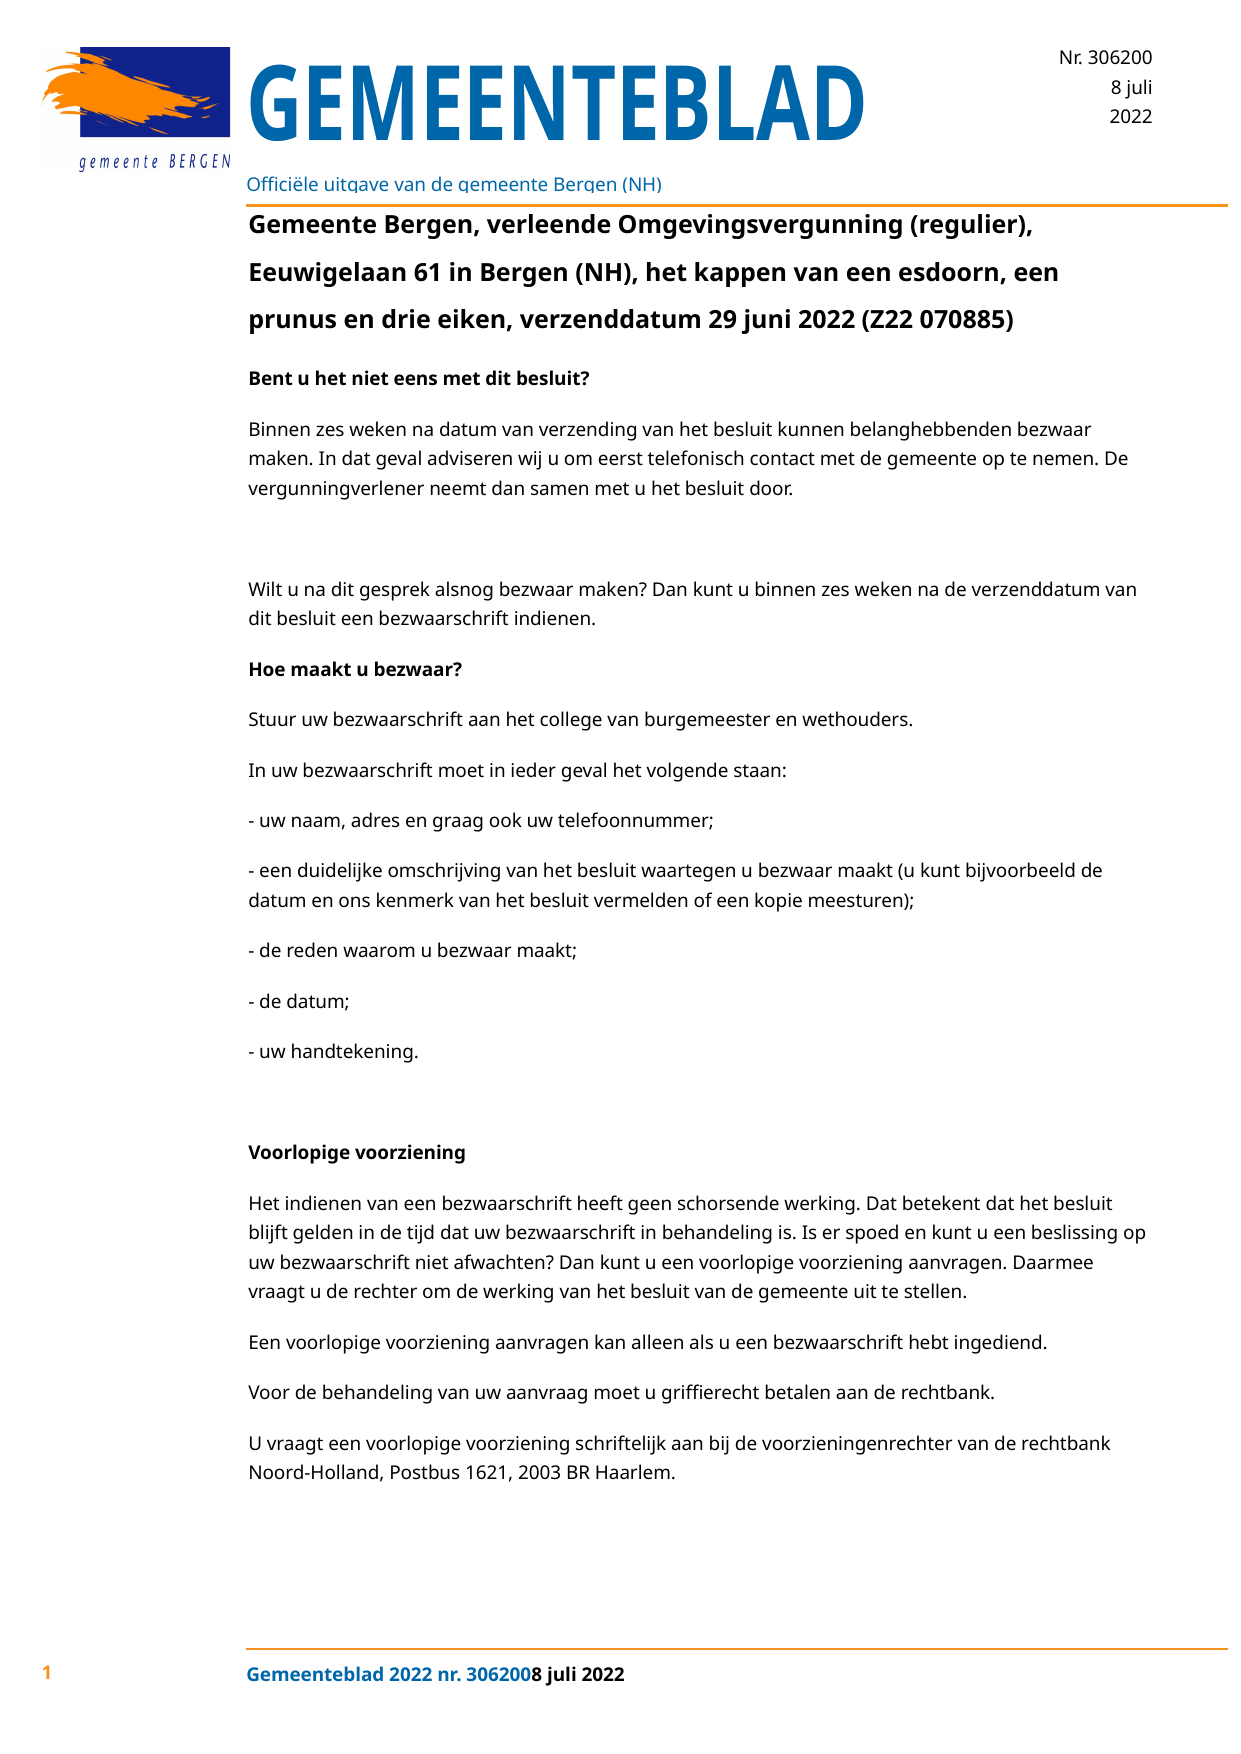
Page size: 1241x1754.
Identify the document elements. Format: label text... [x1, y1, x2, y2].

text Binnen zes weken na datum van verzending van het besluit kunnen belanghebbenden bezwaar maken. In dat geval adviseren wij u om eerst telefonisch contact met de gemeente op te nemen. De vergunningverlener neemt dan samen met u het besluit door. [248, 416, 1152, 501]
text Gemeente Bergen, verleende Omgevingsvergunning (regulier), Eeuwigelaan 61 in Bergen (NH), het kappen van een esdoorn, een prunus en drie eiken, verzenddatum 29 juni 2022 (Z22 070885) [248, 207, 1152, 336]
text Wilt u na dit gesprek alsnog bezwaar maken? Dan kunt u binnen zes weken na de verzenddatum van dit besluit een bezwaarschrift indienen. [248, 576, 1152, 631]
text In uw bezwaarschrift moet in ieder geval het volgende staan: [248, 757, 1152, 782]
text U vraagt een voorlopige voorziening schriftelijk aan bij de voorzieningenrechter van de rechtbank Noord-Holland, Postbus 1621, 2003 BR Haarlem. [248, 1430, 1152, 1485]
text - uw handtekening. [248, 1038, 1152, 1064]
text Voor de behandeling van uw aanvraag moet u griffierecht betalen aan de rechtbank. [248, 1379, 1152, 1405]
text - uw naam, adres en graag ook uw telefoonnummer; [248, 807, 1152, 833]
text - een duidelijke omschrijving van het besluit waartegen u bezwaar maakt (u kunt bijvoorbeeld de datum en ons kenmerk van het besluit vermelden of een kopie meesturen); [248, 858, 1152, 913]
text - de reden waarom u bezwaar maakt; [248, 938, 1152, 963]
text Voorlopige voorziening [248, 1139, 1152, 1165]
text - de datum; [248, 988, 1152, 1014]
text Het indienen van een bezwaarschrift heeft geen schorsende werking. Dat betekent dat het besluit blijft gelden in de tijd dat uw bezwaarschrift in behandeling is. Is er spoed en kunt u een beslissing op uw bezwaarschrift niet afwachten? Dan kunt u een voorlopige voorziening aanvragen. Daarmee vraagt u de rechter om de werking van het besluit van de gemeente uit te stellen. [248, 1190, 1152, 1304]
text Bent u het niet eens met dit besluit? [248, 366, 1152, 391]
text Hoe maakt u bezwaar? [248, 656, 1152, 682]
text Een voorlopige voorziening aanvragen kan alleen als u een bezwaarschrift hebt ingediend. [248, 1329, 1152, 1354]
text Stuur uw bezwaarschrift aan het college van burgemeester en wethouders. [248, 706, 1152, 732]
picture [41, 47, 231, 172]
